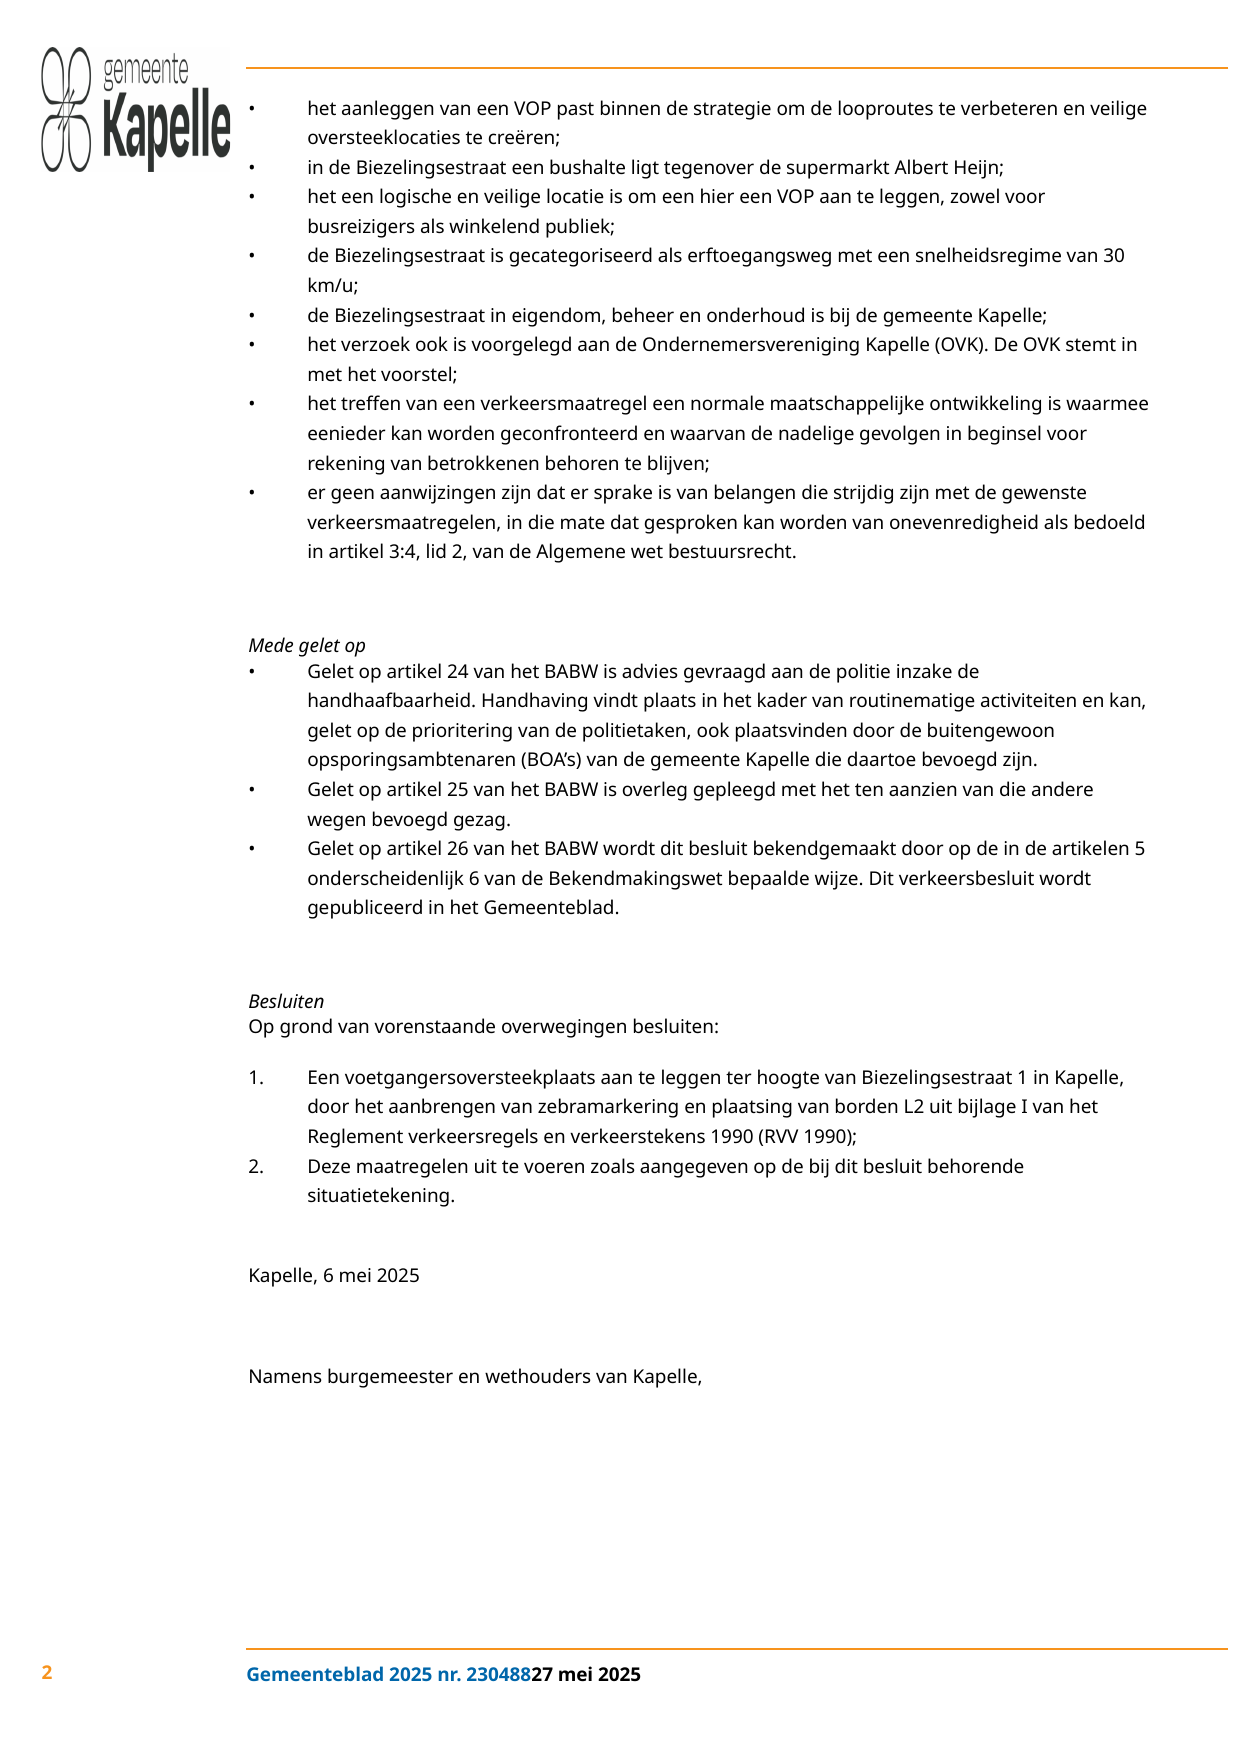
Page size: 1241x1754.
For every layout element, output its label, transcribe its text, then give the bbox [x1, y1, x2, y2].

text Kapelle, 6 mei 2025 [248, 1262, 1152, 1288]
list de Biezelingsestraat is gecategoriseerd als erftoegangsweg met een snelheidsregime van 30 km/u; [248, 243, 1152, 298]
list Gelet op artikel 26 van het BABW wordt dit besluit bekendgemaakt door op de in de artikelen 5 onderscheidenlijk 6 van de Bekendmakingswet bepaalde wijze. Dit verkeersbesluit wordt gepubliceerd in het Gemeenteblad. [248, 835, 1152, 920]
list de Biezelingsestraat in eigendom, beheer en onderhoud is bij de gemeente Kapelle; [248, 302, 1152, 328]
list er geen aanwijzingen zijn dat er sprake is van belangen die strijdig zijn met de gewenste verkeersmaatregelen, in die mate dat gesproken kan worden van onevenredigheid als bedoeld in artikel 3:4, lid 2, van de Algemene wet bestuursrecht. [248, 479, 1152, 564]
text Namens burgemeester en wethouders van Kapelle, [248, 1363, 1152, 1389]
list Een voetgangersoversteekplaats aan te leggen ter hoogte van Biezelingsestraat 1 in Kapelle, door het aanbrengen van zebramarkering en plaatsing van borden L2 uit bijlage I van het Reglement verkeersregels en verkeerstekens 1990 (RVV 1990); [248, 1064, 1152, 1149]
list in de Biezelingsestraat een bushalte ligt tegenover de supermarkt Albert Heijn; [248, 154, 1152, 180]
list het treffen van een verkeersmaatregel een normale maatschappelijke ontwikkeling is waarmee eenieder kan worden geconfronteerd en waarvan de nadelige gevolgen in beginsel voor rekening van betrokkenen behoren te blijven; [248, 391, 1152, 476]
list Gelet op artikel 25 van het BABW is overleg gepleegd met het ten aanzien van die andere wegen bevoegd gezag. [248, 776, 1152, 831]
list het een logische en veilige locatie is om een hier een VOP aan te leggen, zowel voor busreizigers als winkelend publiek; [248, 183, 1152, 239]
list Deze maatregelen uit te voeren zoals aangegeven op de bij dit besluit behorende situatietekening. [248, 1153, 1152, 1208]
list het aanleggen van een VOP past binnen de strategie om de looproutes te verbeteren en veilige oversteeklocaties te creëren; [248, 95, 1152, 150]
text Op grond van vorenstaande overwegingen besluiten: [248, 1014, 1152, 1039]
text Besluiten [248, 988, 1152, 1014]
picture [41, 47, 231, 172]
list het verzoek ook is voorgelegd aan de Ondernemersvereniging Kapelle (OVK). De OVK stemt in met het voorstel; [248, 331, 1152, 387]
text Mede gelet op [248, 632, 1152, 658]
list Gelet op artikel 24 van het BABW is advies gevraagd aan de politie inzake de handhaafbaarheid. Handhaving vindt plaats in het kader van routinematige activiteiten en kan, gelet op de prioritering van de politietaken, ook plaatsvinden door de buitengewoon opsporingsambtenaren (BOA’s) van de gemeente Kapelle die daartoe bevoegd zijn. [248, 658, 1152, 772]
